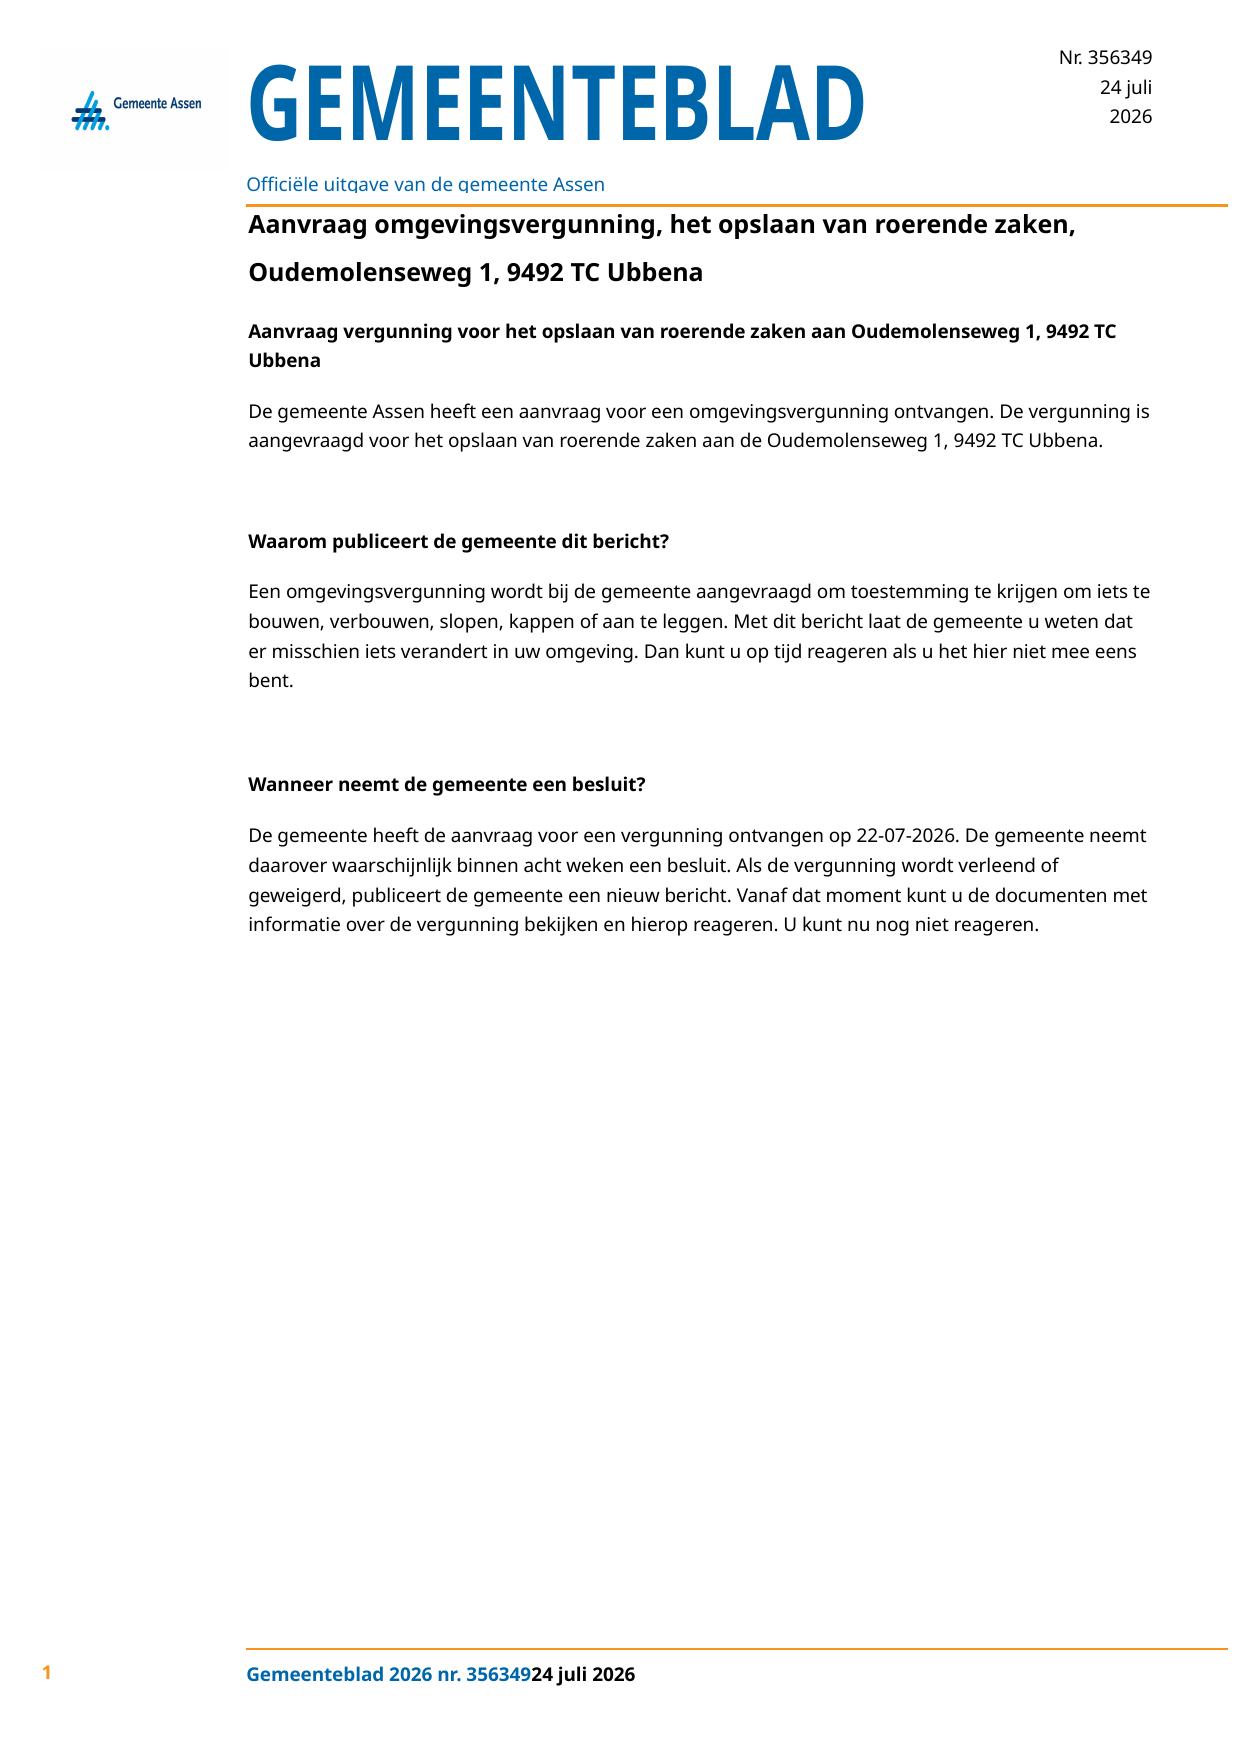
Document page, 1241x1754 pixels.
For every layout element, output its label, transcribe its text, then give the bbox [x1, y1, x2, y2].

text Waarom publiceert de gemeente dit bericht? [248, 528, 1152, 554]
text ﻿Wanneer neemt de gemeente een besluit? [248, 768, 1152, 797]
picture [41, 47, 231, 172]
text Aanvraag vergunning voor het opslaan van roerende zaken aan Oudemolenseweg 1, 9492 TC Ubbena [248, 318, 1152, 373]
text De gemeente heeft de aanvraag voor een vergunning ontvangen op 22-07-2026. De gemeente neemt daarover waarschijnlijk binnen acht weken een besluit. Als de vergunning wordt verleend of geweigerd, publiceert de gemeente een nieuw bericht. Vanaf dat moment kunt u de documenten met informatie over de vergunning bekijken en hierop reageren. U kunt nu nog niet reageren. [248, 823, 1152, 937]
text Aanvraag omgevingsvergunning, het opslaan van roerende zaken, Oudemolenseweg 1, 9492 TC Ubbena [248, 207, 1152, 288]
text De gemeente Assen heeft een aanvraag voor een omgevingsvergunning ontvangen. De vergunning is aangevraagd voor het opslaan van roerende zaken aan de Oudemolenseweg 1, 9492 TC Ubbena. [248, 398, 1152, 453]
text Een omgevingsvergunning wordt bij de gemeente aangevraagd om toestemming te krijgen om iets te bouwen, verbouwen, slopen, kappen of aan te leggen. Met dit bericht laat de gemeente u weten dat er misschien iets verandert in uw omgeving. Dan kunt u op tijd reageren als u het hier niet mee eens bent. [248, 579, 1152, 693]
